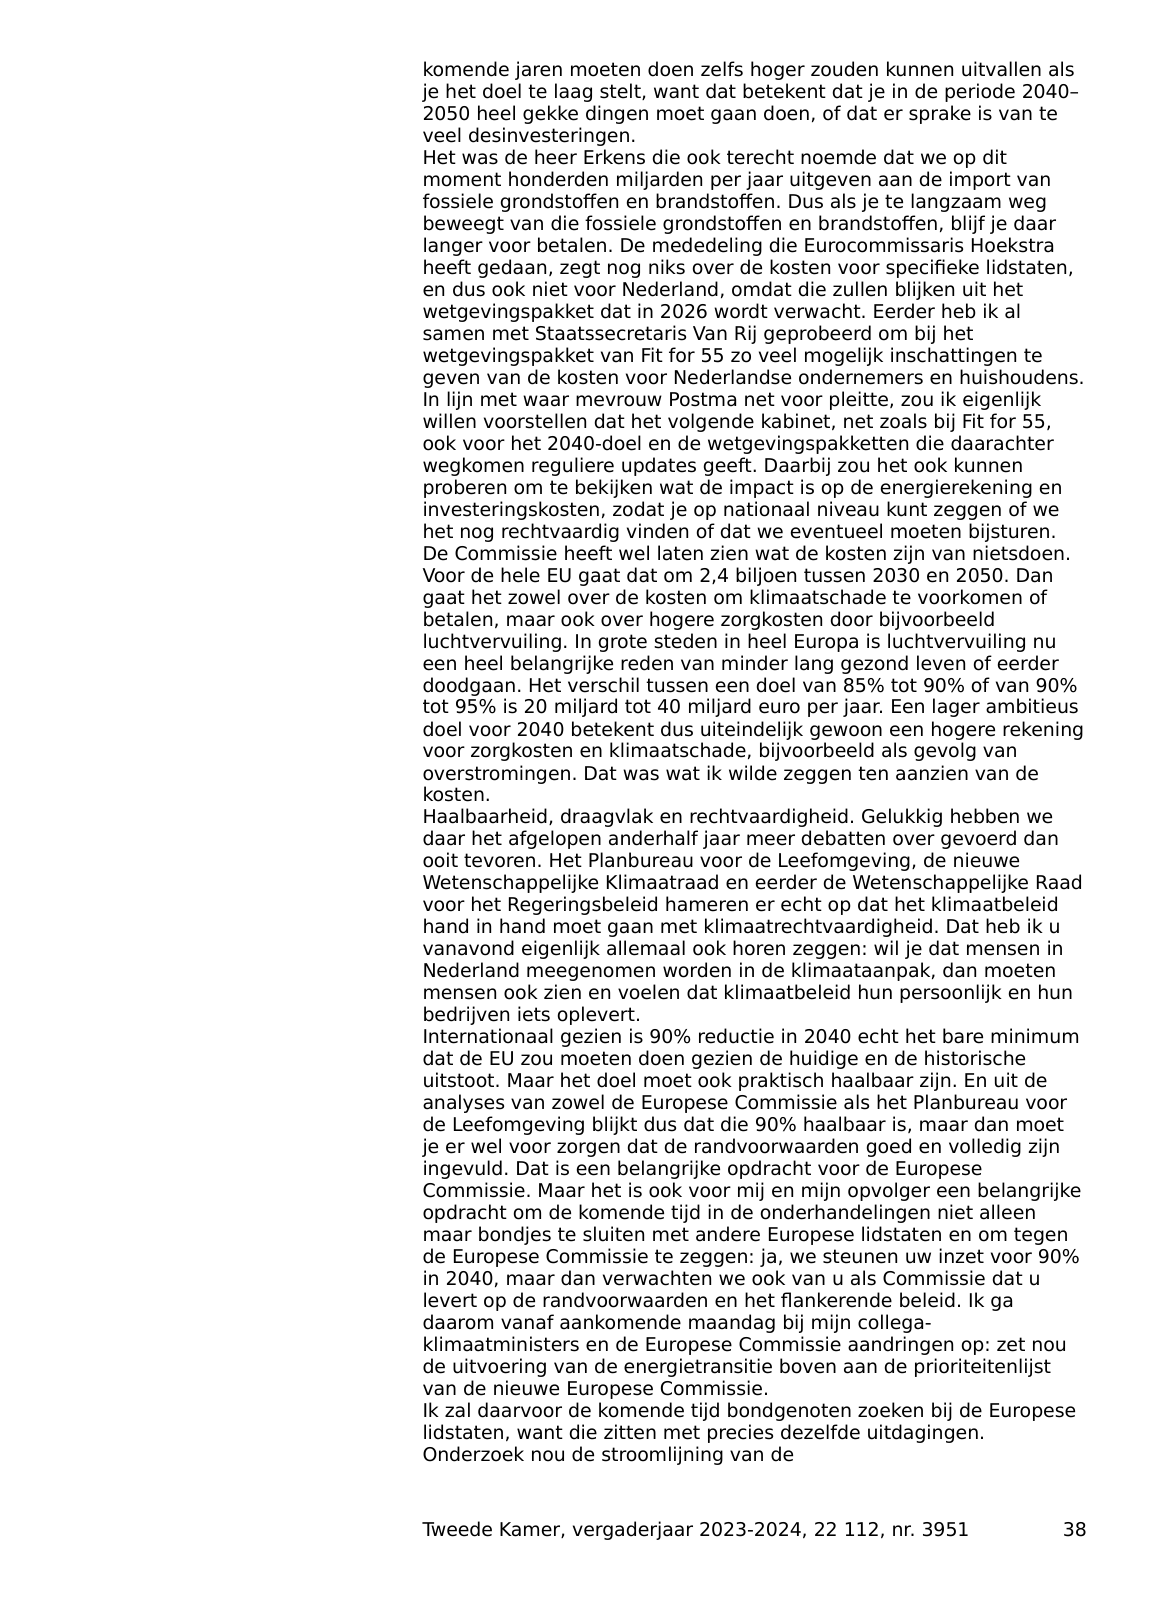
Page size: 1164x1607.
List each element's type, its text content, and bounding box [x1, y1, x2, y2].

text Internationaal gezien is 90% reductie in 2040 echt het bare minimum dat de EU zou moeten doen gezien de huidige en de historische uitstoot. Maar het doel moet ook praktisch haalbaar zijn. En uit de analyses van zowel de Europese Commissie als het Planbureau voor de Leefomgeving blijkt dus dat die 90% haalbaar is, maar dan moet je er wel voor zorgen dat de randvoorwaarden goed en volledig zijn ingevuld. Dat is een belangrijke opdracht voor de Europese Commissie. Maar het is ook voor mij en mijn opvolger een belangrijke opdracht om de komende tijd in de onderhandelingen niet alleen maar bondjes te sluiten met andere Europese lidstaten en om tegen de Europese Commissie te zeggen: ja, we steunen uw inzet voor 90% in 2040, maar dan verwachten we ook van u als Commissie dat u levert op de randvoorwaarden en het flankerende beleid. Ik ga daarom vanaf aankomende maandag bij mijn collega-klimaatministers en de Europese Commissie aandringen op: zet nou de uitvoering van de energietransitie boven aan de prioriteitenlijst van de nieuwe Europese Commissie. [422, 1026, 1087, 1400]
text Ik zal daarvoor de komende tijd bondgenoten zoeken bij de Europese lidstaten, want die zitten met precies dezelfde uitdagingen. Onderzoek nou de stroomlijning van de [422, 1400, 1087, 1466]
text Haalbaarheid, draagvlak en rechtvaardigheid. Gelukkig hebben we daar het afgelopen anderhalf jaar meer debatten over gevoerd dan ooit tevoren. Het Planbureau voor de Leefomgeving, de nieuwe Wetenschappelijke Klimaatraad en eerder de Wetenschappelijke Raad voor het Regeringsbeleid hameren er echt op dat het klimaatbeleid hand in hand moet gaan met klimaatrechtvaardigheid. Dat heb ik u vanavond eigenlijk allemaal ook horen zeggen: wil je dat mensen in Nederland meegenomen worden in de klimaataanpak, dan moeten mensen ook zien en voelen dat klimaatbeleid hun persoonlijk en hun bedrijven iets oplevert. [422, 806, 1087, 1026]
text Het was de heer Erkens die ook terecht noemde dat we op dit moment honderden miljarden per jaar uitgeven aan de import van fossiele grondstoffen en brandstoffen. Dus als je te langzaam weg beweegt van die fossiele grondstoffen en brandstoffen, blijf je daar langer voor betalen. De mededeling die Eurocommissaris Hoekstra heeft gedaan, zegt nog niks over de kosten voor specifieke lidstaten, en dus ook niet voor Nederland, omdat die zullen blijken uit het wetgevingspakket dat in 2026 wordt verwacht. Eerder heb ik al samen met Staatssecretaris Van Rij geprobeerd om bij het wetgevingspakket van Fit for 55 zo veel mogelijk inschattingen te geven van de kosten voor Nederlandse ondernemers en huishoudens. In lijn met waar mevrouw Postma net voor pleitte, zou ik eigenlijk willen voorstellen dat het volgende kabinet, net zoals bij Fit for 55, ook voor het 2040-doel en de wetgevingspakketten die daarachter wegkomen reguliere updates geeft. Daarbij zou het ook kunnen proberen om te bekijken wat de impact is op de energierekening en investeringskosten, zodat je op nationaal niveau kunt zeggen of we het nog rechtvaardig vinden of dat we eventueel moeten bijsturen. De Commissie heeft wel laten zien wat de kosten zijn van nietsdoen. Voor de hele EU gaat dat om 2,4 biljoen tussen 2030 en 2050. Dan gaat het zowel over de kosten om klimaatschade te voorkomen of betalen, maar ook over hogere zorgkosten door bijvoorbeeld luchtvervuiling. In grote steden in heel Europa is luchtvervuiling nu een heel belangrijke reden van minder lang gezond leven of eerder doodgaan. Het verschil tussen een doel van 85% tot 90% of van 90% tot 95% is 20 miljard tot 40 miljard euro per jaar. Een lager ambitieus doel voor 2040 betekent dus uiteindelijk gewoon een hogere rekening voor zorgkosten en klimaatschade, bijvoorbeeld als gevolg van overstromingen. Dat was wat ik wilde zeggen ten aanzien van de kosten. [422, 147, 1087, 806]
text komende jaren moeten doen zelfs hoger zouden kunnen uitvallen als je het doel te laag stelt, want dat betekent dat je in de periode 2040–2050 heel gekke dingen moet gaan doen, of dat er sprake is van te veel desinvesteringen. [422, 59, 1087, 147]
